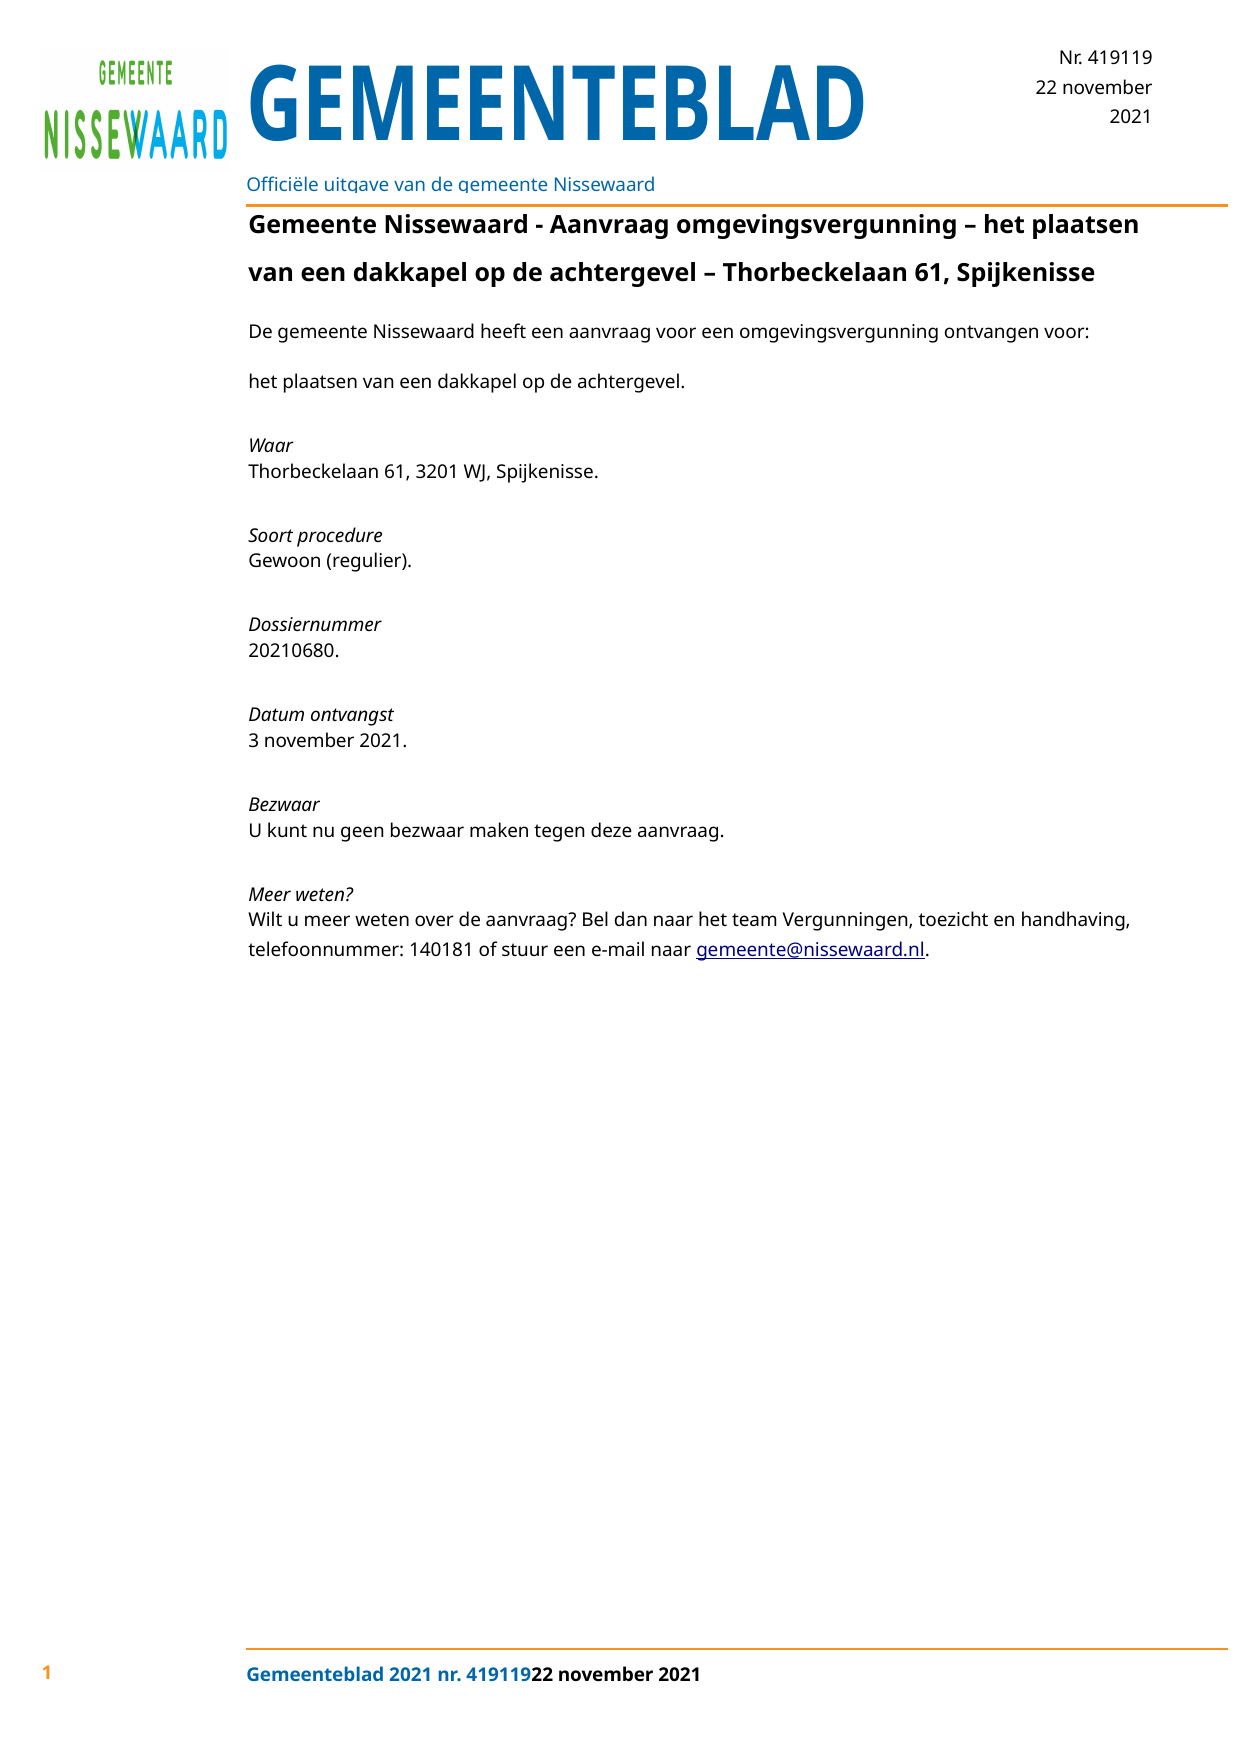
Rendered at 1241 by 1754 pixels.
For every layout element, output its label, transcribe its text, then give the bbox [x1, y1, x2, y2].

picture [41, 47, 231, 172]
text Gewoon (regulier). [248, 548, 1152, 573]
text het plaatsen van een dakkapel op de achtergevel. [248, 368, 1152, 394]
text Thorbeckelaan 61, 3201 WJ, Spijkenisse. [248, 458, 1152, 484]
text 3 november 2021. [248, 727, 1152, 753]
text U kunt nu geen bezwaar maken tegen deze aanvraag. [248, 817, 1152, 842]
text Soort procedure [248, 522, 1152, 548]
text Bezwaar [248, 791, 1152, 817]
text Datum ontvangst [248, 701, 1152, 727]
text Wilt u meer weten over de aanvraag? Bel dan naar het team Vergunningen, toezicht en handhaving, telefoonnummer: 140181 of stuur een e-mail naar gemeente@nissewaard.nl. [248, 906, 1152, 962]
text Meer weten? [248, 881, 1152, 906]
text Gemeente Nissewaard - Aanvraag omgevingsvergunning – het plaatsen van een dakkapel op de achtergevel – Thorbeckelaan 61, Spijkenisse [248, 207, 1152, 288]
text Waar [248, 432, 1152, 458]
text Dossiernummer [248, 612, 1152, 637]
text 20210680. [248, 637, 1152, 663]
text De gemeente Nissewaard heeft een aanvraag voor een omgevingsvergunning ontvangen voor: [248, 318, 1152, 344]
